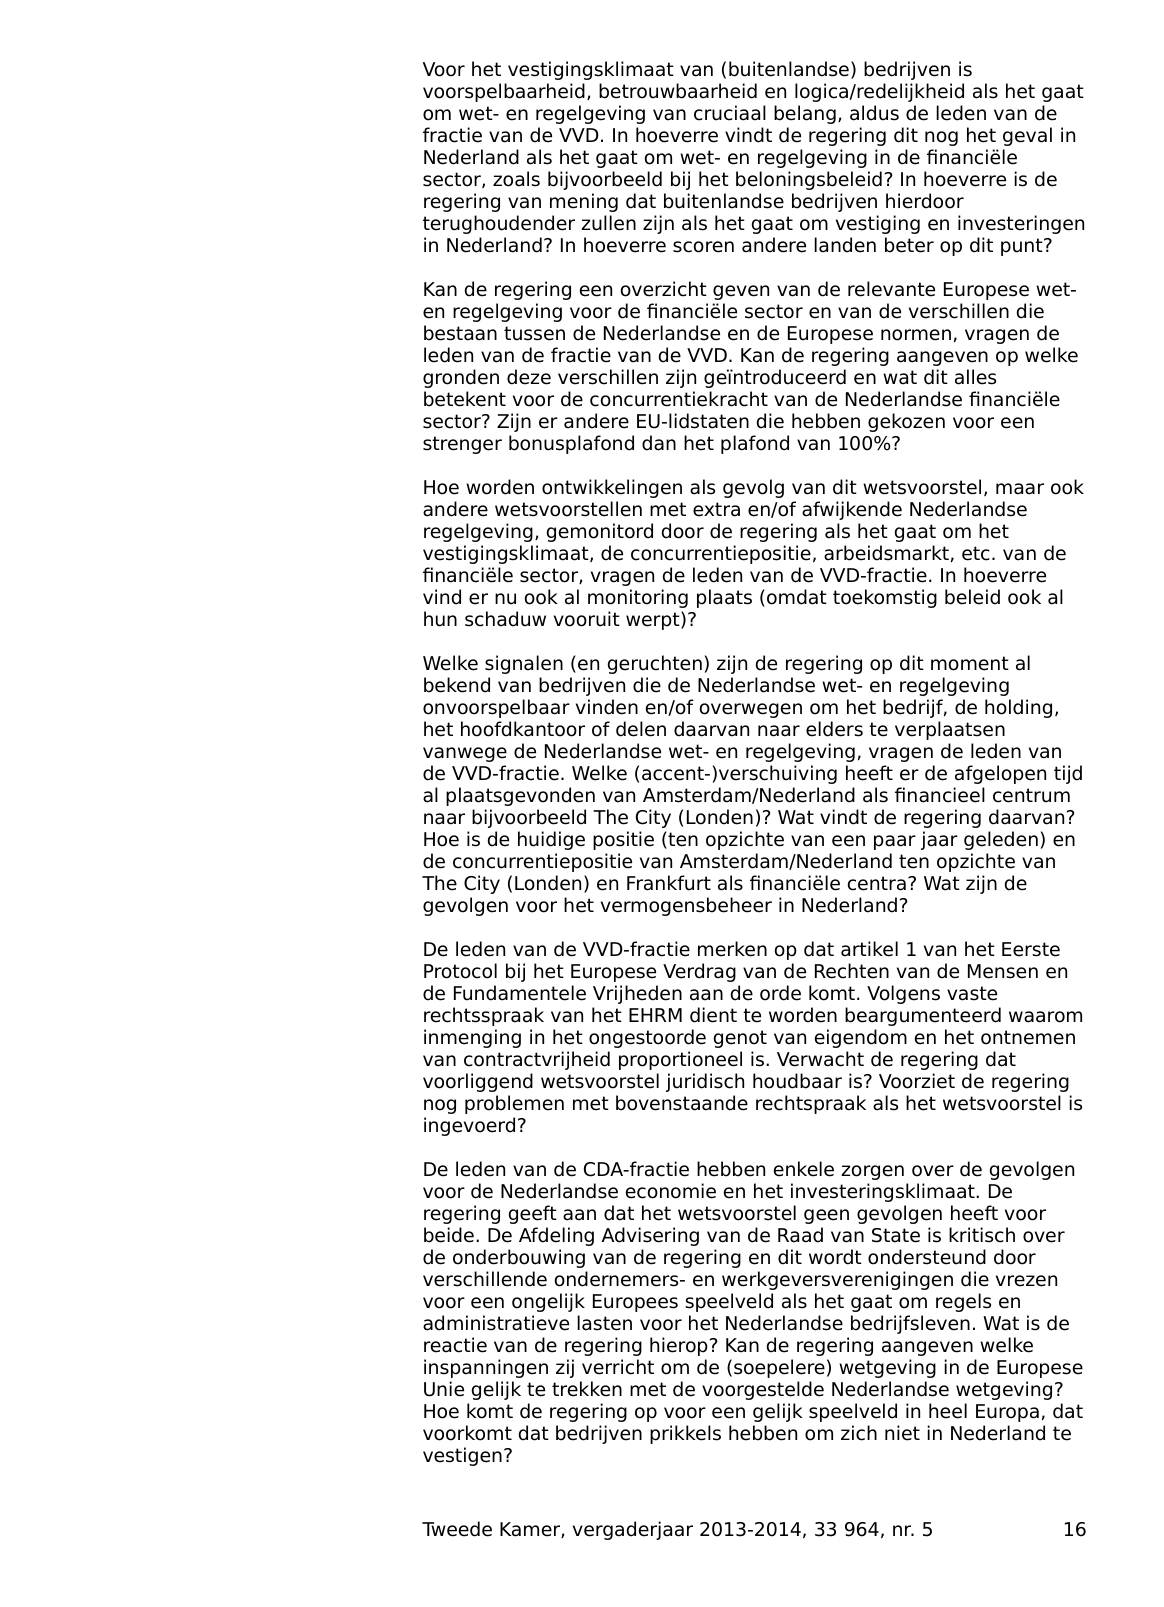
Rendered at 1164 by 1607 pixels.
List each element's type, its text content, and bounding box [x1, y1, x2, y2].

text Kan de regering een overzicht geven van de relevante Europese wet- en regelgeving voor de financiële sector en van de verschillen die bestaan tussen de Nederlandse en de Europese normen, vragen de leden van de fractie van de VVD. Kan de regering aangeven op welke gronden deze verschillen zijn geïntroduceerd en wat dit alles betekent voor de concurrentiekracht van de Nederlandse financiële sector? Zijn er andere EU-lidstaten die hebben gekozen voor een strenger bonusplafond dan het plafond van 100%? [422, 279, 1087, 455]
text De leden van de VVD-fractie merken op dat artikel 1 van het Eerste Protocol bij het Europese Verdrag van de Rechten van de Mensen en de Fundamentele Vrijheden aan de orde komt. Volgens vaste rechtsspraak van het EHRM dient te worden beargumenteerd waarom inmenging in het ongestoorde genot van eigendom en het ontnemen van contractvrijheid proportioneel is. Verwacht de regering dat voorliggend wetsvoorstel juridisch houdbaar is? Voorziet de regering nog problemen met bovenstaande rechtspraak als het wetsvoorstel is ingevoerd? [422, 939, 1087, 1137]
text De leden van de CDA-fractie hebben enkele zorgen over de gevolgen voor de Nederlandse economie en het investeringsklimaat. De regering geeft aan dat het wetsvoorstel geen gevolgen heeft voor beide. De Afdeling Advisering van de Raad van State is kritisch over de onderbouwing van de regering en dit wordt ondersteund door verschillende ondernemers- en werkgeversverenigingen die vrezen voor een ongelijk Europees speelveld als het gaat om regels en administratieve lasten voor het Nederlandse bedrijfsleven. Wat is de reactie van de regering hierop? Kan de regering aangeven welke inspanningen zij verricht om de (soepelere) wetgeving in de Europese Unie gelijk te trekken met de voorgestelde Nederlandse wetgeving? Hoe komt de regering op voor een gelijk speelveld in heel Europa, dat voorkomt dat bedrijven prikkels hebben om zich niet in Nederland te vestigen? [422, 1159, 1087, 1467]
text Welke signalen (en geruchten) zijn de regering op dit moment al bekend van bedrijven die de Nederlandse wet- en regelgeving onvoorspelbaar vinden en/of overwegen om het bedrijf, de holding, het hoofdkantoor of delen daarvan naar elders te verplaatsen vanwege de Nederlandse wet- en regelgeving, vragen de leden van de VVD-fractie. Welke (accent-)verschuiving heeft er de afgelopen tijd al plaatsgevonden van Amsterdam/Nederland als financieel centrum naar bijvoorbeeld The City (Londen)? Wat vindt de regering daarvan? Hoe is de huidige positie (ten opzichte van een paar jaar geleden) en de concurrentiepositie van Amsterdam/Nederland ten opzichte van The City (Londen) en Frankfurt als financiële centra? Wat zijn de gevolgen voor het vermogensbeheer in Nederland? [422, 653, 1087, 917]
text Voor het vestigingsklimaat van (buitenlandse) bedrijven is voorspelbaarheid, betrouwbaarheid en logica/redelijkheid als het gaat om wet- en regelgeving van cruciaal belang, aldus de leden van de fractie van de VVD. In hoeverre vindt de regering dit nog het geval in Nederland als het gaat om wet- en regelgeving in de financiële sector, zoals bijvoorbeeld bij het beloningsbeleid? In hoeverre is de regering van mening dat buitenlandse bedrijven hierdoor terughoudender zullen zijn als het gaat om vestiging en investeringen in Nederland? In hoeverre scoren andere landen beter op dit punt? [422, 59, 1087, 257]
text Hoe worden ontwikkelingen als gevolg van dit wetsvoorstel, maar ook andere wetsvoorstellen met extra en/of afwijkende Nederlandse regelgeving, gemonitord door de regering als het gaat om het vestigingsklimaat, de concurrentiepositie, arbeidsmarkt, etc. van de financiële sector, vragen de leden van de VVD-fractie. In hoeverre vind er nu ook al monitoring plaats (omdat toekomstig beleid ook al hun schaduw vooruit werpt)? [422, 477, 1087, 631]
